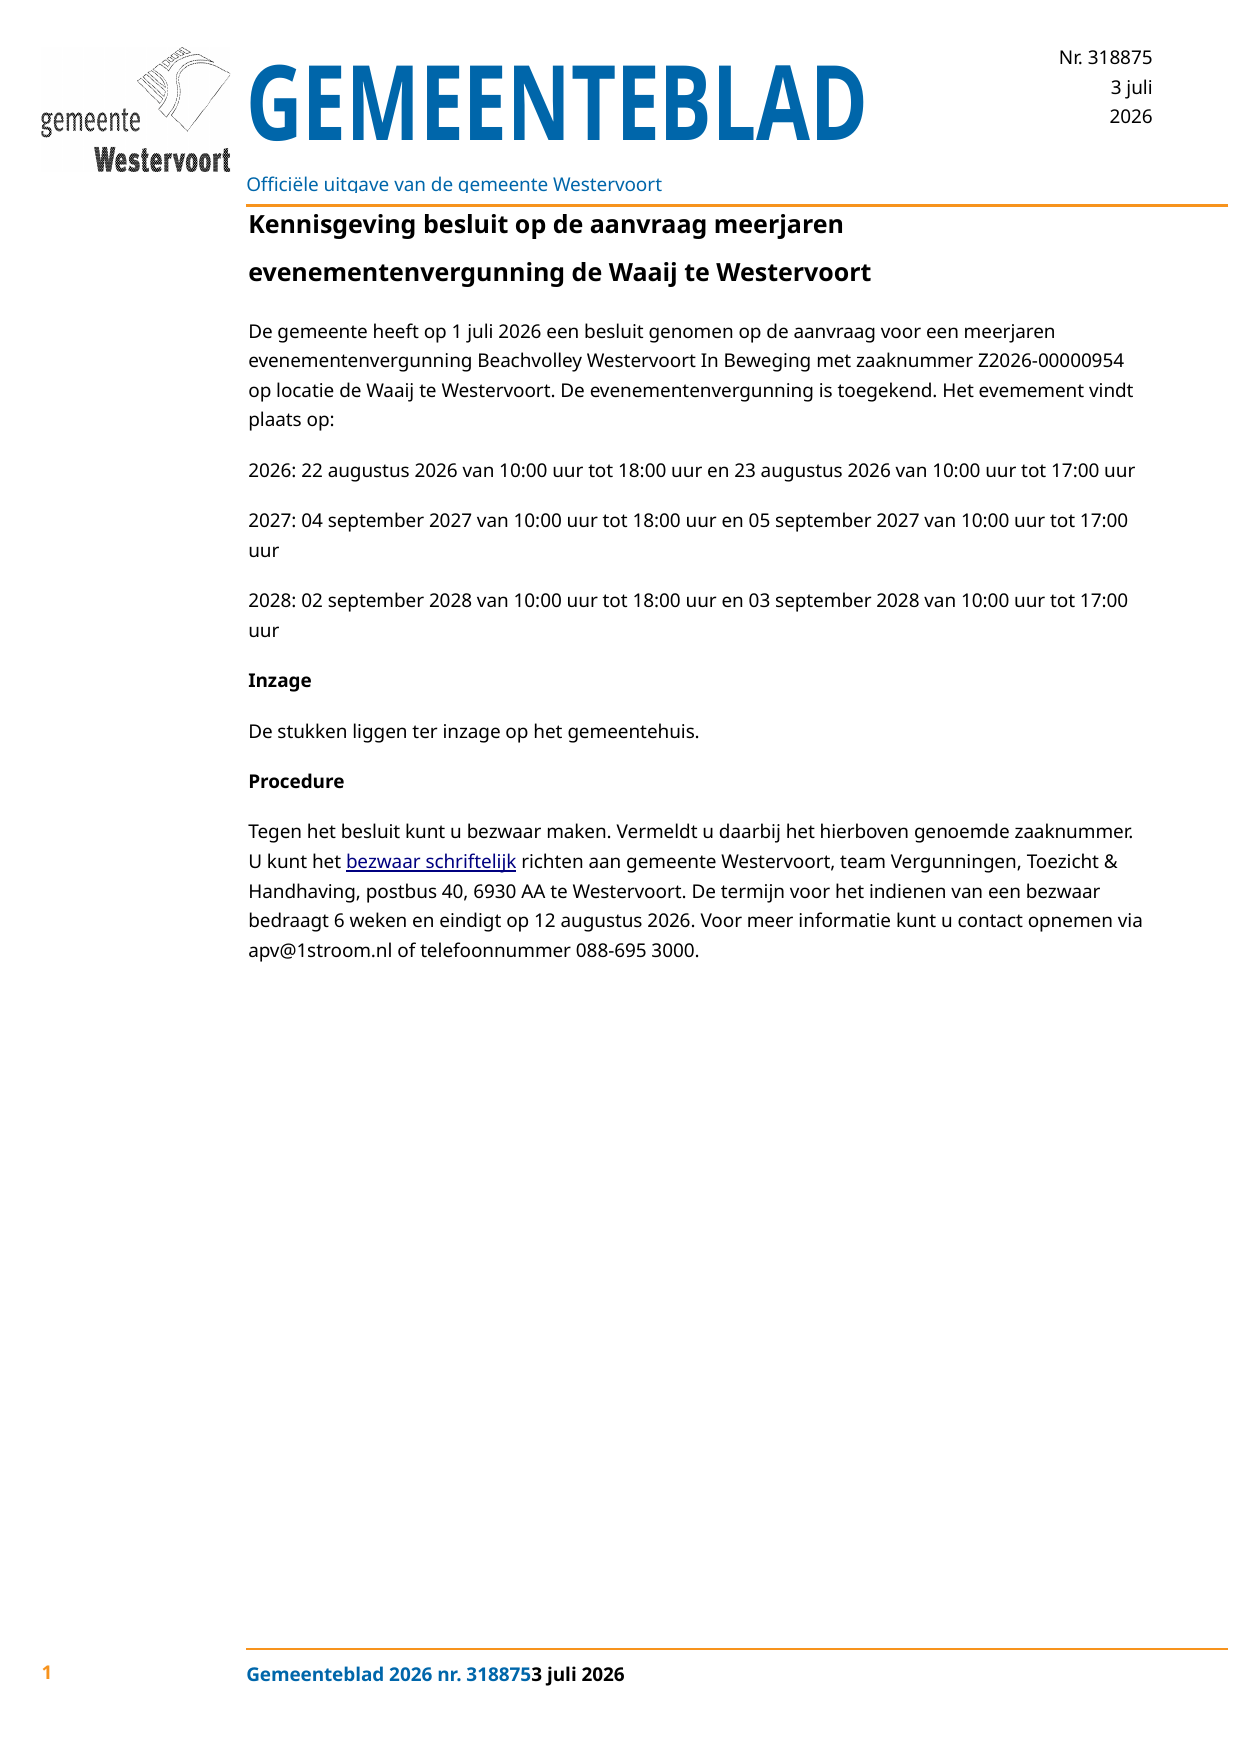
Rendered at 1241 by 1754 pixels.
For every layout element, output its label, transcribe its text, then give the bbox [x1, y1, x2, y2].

text Inzage [248, 667, 1152, 693]
text Procedure [248, 768, 1152, 794]
text De gemeente heeft op 1 juli 2026 een besluit genomen op de aanvraag voor een meerjaren evenementenvergunning Beachvolley Westervoort In Beweging met zaaknummer Z2026-00000954 op locatie de Waaij te Westervoort. De evenementenvergunning is toegekend. Het evemement vindt plaats op: [248, 318, 1152, 432]
picture [41, 47, 231, 172]
text De stukken liggen ter inzage op het gemeentehuis. [248, 718, 1152, 744]
text Kennisgeving besluit op de aanvraag meerjaren evenementenvergunning de Waaij te Westervoort [248, 207, 1152, 288]
text Tegen het besluit kunt u bezwaar maken. Vermeldt u daarbij het hierboven genoemde zaaknummer. U kunt het bezwaar schriftelijk richten aan gemeente Westervoort, team Vergunningen, Toezicht & Handhaving, postbus 40, 6930 AA te Westervoort. De termijn voor het indienen van een bezwaar bedraagt 6 weken en eindigt op 12 augustus 2026. Voor meer informatie kunt u contact opnemen via apv@1stroom.nl of telefoonnummer 088-695 3000. [248, 819, 1152, 963]
text 2026: 22 augustus 2026 van 10:00 uur tot 18:00 uur en 23 augustus 2026 van 10:00 uur tot 17:00 uur [248, 457, 1152, 483]
text 2028: 02 september 2028 van 10:00 uur tot 18:00 uur en 03 september 2028 van 10:00 uur tot 17:00 uur [248, 587, 1152, 643]
text 2027: 04 september 2027 van 10:00 uur tot 18:00 uur en 05 september 2027 van 10:00 uur tot 17:00 uur [248, 507, 1152, 563]
